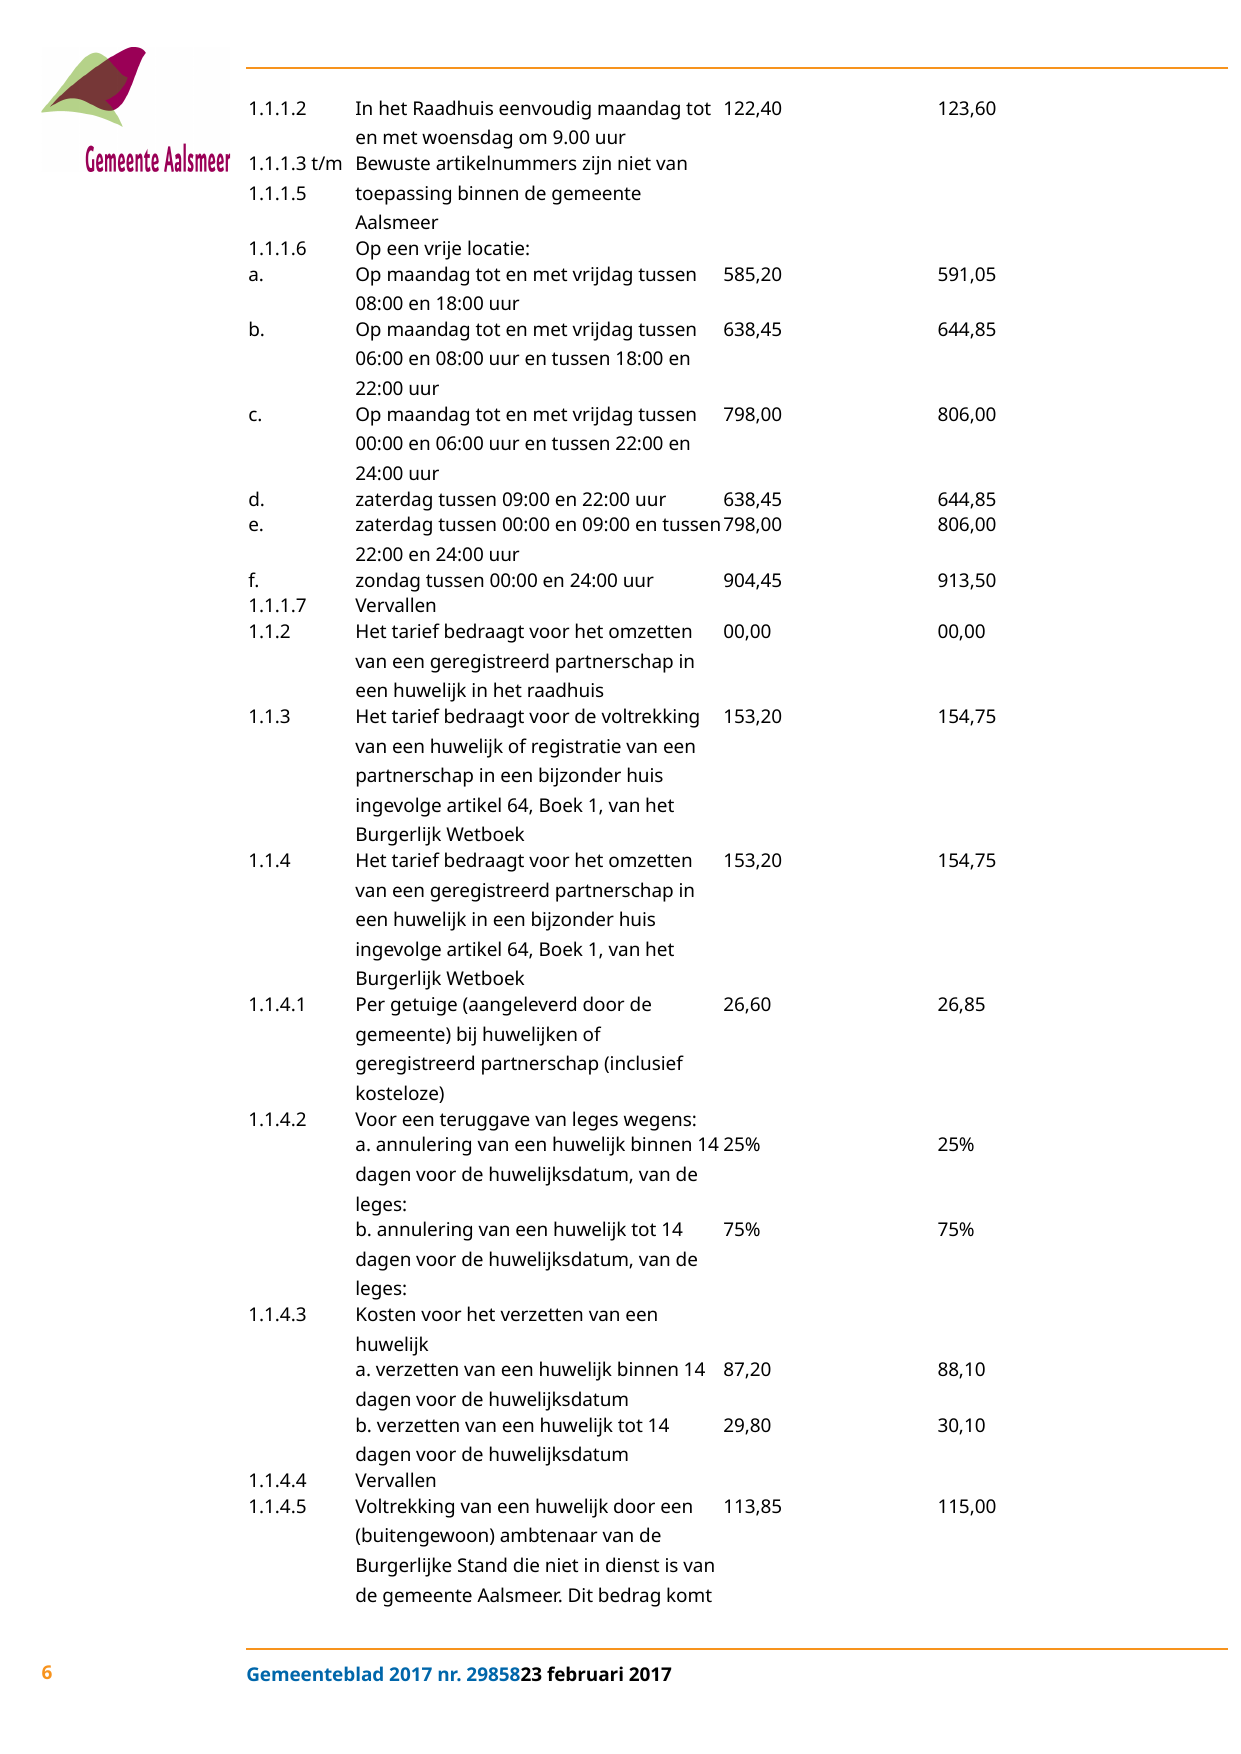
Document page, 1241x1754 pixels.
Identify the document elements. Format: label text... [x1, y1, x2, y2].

table_cell 75% [937, 1216, 1152, 1301]
table_cell [723, 1467, 937, 1493]
table_cell b. annulering van een huwelijk tot 14 dagen voor de huwelijksdatum, van de leges: [355, 1216, 723, 1301]
picture [41, 47, 231, 172]
table_cell 88,10 [937, 1357, 1152, 1412]
table_cell 1.1.4.4 [248, 1467, 355, 1493]
table_cell d. [248, 486, 355, 512]
table_cell 25% [723, 1132, 937, 1216]
table_cell Kosten voor het verzetten van een huwelijk [355, 1301, 723, 1357]
table_cell 644,85 [937, 486, 1152, 512]
table_cell 1.1.4.5 [248, 1493, 355, 1607]
table_cell 26,85 [937, 991, 1152, 1106]
table_cell 154,75 [937, 703, 1152, 847]
table_cell 1.1.4.2 [248, 1106, 355, 1132]
table_cell 638,45 [723, 486, 937, 512]
table_cell e. [248, 512, 355, 567]
table_cell 1.1.2 [248, 618, 355, 703]
table_cell 153,20 [723, 703, 937, 847]
table_cell 591,05 [937, 261, 1152, 316]
table_cell Bewuste artikelnummers zijn niet van toepassing binnen de gemeente Aalsmeer [355, 150, 723, 235]
table_cell 1.1.1.7 [248, 593, 355, 618]
table_cell 644,85 [937, 316, 1152, 401]
table_cell 904,45 [723, 567, 937, 593]
table_cell Vervallen [355, 593, 723, 618]
table_cell [248, 1216, 355, 1301]
table_cell b. verzetten van een huwelijk tot 14 dagen voor de huwelijksdatum [355, 1412, 723, 1467]
table_cell 115,00 [937, 1493, 1152, 1607]
table_cell Het tarief bedraagt voor het omzetten van een geregistreerd partnerschap in een huwelijk in het raadhuis [355, 618, 723, 703]
table_cell 798,00 [723, 401, 937, 486]
table_cell zondag tussen 00:00 en 24:00 uur [355, 567, 723, 593]
table_cell [937, 593, 1152, 618]
table_cell 798,00 [723, 512, 937, 567]
table_cell 75% [723, 1216, 937, 1301]
table_cell [723, 150, 937, 235]
table_cell 638,45 [723, 316, 937, 401]
table_cell 1.1.1.2 [248, 95, 355, 150]
table_cell [937, 1106, 1152, 1132]
table_cell 585,20 [723, 261, 937, 316]
table_cell a. verzetten van een huwelijk binnen 14 dagen voor de huwelijksdatum [355, 1357, 723, 1412]
table_cell 26,60 [723, 991, 937, 1106]
table_cell 913,50 [937, 567, 1152, 593]
table_cell a. [248, 261, 355, 316]
table_cell [248, 1357, 355, 1412]
table_cell [723, 593, 937, 618]
table_cell [248, 1132, 355, 1216]
table_cell [723, 1301, 937, 1357]
table_cell 123,60 [937, 95, 1152, 150]
table_cell Vervallen [355, 1467, 723, 1493]
table_cell 154,75 [937, 847, 1152, 991]
table_cell f. [248, 567, 355, 593]
table_cell 806,00 [937, 401, 1152, 486]
table_cell Voltrekking van een huwelijk door een (buitengewoon) ambtenaar van de Burgerlijke Stand die niet in dienst is van de gemeente Aalsmeer. Dit bedrag komt [355, 1493, 723, 1607]
table_cell a. annulering van een huwelijk binnen 14 dagen voor de huwelijksdatum, van de leges: [355, 1132, 723, 1216]
table_cell 30,10 [937, 1412, 1152, 1467]
table_cell 29,80 [723, 1412, 937, 1467]
table_cell 113,85 [723, 1493, 937, 1607]
table_cell Het tarief bedraagt voor de voltrekking van een huwelijk of registratie van een partnerschap in een bijzonder huis ingevolge artikel 64, Boek 1, van het Burgerlijk Wetboek [355, 703, 723, 847]
table_cell Het tarief bedraagt voor het omzetten van een geregistreerd partnerschap in een huwelijk in een bijzonder huis ingevolge artikel 64, Boek 1, van het Burgerlijk Wetboek [355, 847, 723, 991]
table_cell c. [248, 401, 355, 486]
table_cell [723, 1106, 937, 1132]
table_cell Op maandag tot en met vrijdag tussen 08:00 en 18:00 uur [355, 261, 723, 316]
table_cell 806,00 [937, 512, 1152, 567]
table_cell 1.1.1.3 t/m 1.1.1.5 [248, 150, 355, 235]
table_cell b. [248, 316, 355, 401]
table_cell Op maandag tot en met vrijdag tussen 06:00 en 08:00 uur en tussen 18:00 en 22:00 uur [355, 316, 723, 401]
table_cell 00,00 [937, 618, 1152, 703]
table_cell Op maandag tot en met vrijdag tussen 00:00 en 06:00 uur en tussen 22:00 en 24:00 uur [355, 401, 723, 486]
table_cell [937, 1301, 1152, 1357]
table_cell 00,00 [723, 618, 937, 703]
table_cell zaterdag tussen 00:00 en 09:00 en tussen 22:00 en 24:00 uur [355, 512, 723, 567]
table_cell 25% [937, 1132, 1152, 1216]
table_cell 1.1.4 [248, 847, 355, 991]
table_cell 122,40 [723, 95, 937, 150]
table_cell [723, 235, 937, 261]
table_cell [248, 1412, 355, 1467]
table_cell [937, 1467, 1152, 1493]
table_cell Op een vrije locatie: [355, 235, 723, 261]
table_cell Per getuige (aangeleverd door de gemeente) bij huwelijken of geregistreerd partnerschap (inclusief kosteloze) [355, 991, 723, 1106]
table_cell zaterdag tussen 09:00 en 22:00 uur [355, 486, 723, 512]
table_cell 153,20 [723, 847, 937, 991]
table_cell In het Raadhuis eenvoudig maandag tot en met woensdag om 9.00 uur [355, 95, 723, 150]
table_cell [937, 235, 1152, 261]
table_cell 1.1.3 [248, 703, 355, 847]
table_cell 87,20 [723, 1357, 937, 1412]
table_cell 1.1.4.1 [248, 991, 355, 1106]
table_cell 1.1.4.3 [248, 1301, 355, 1357]
table_cell 1.1.1.6 [248, 235, 355, 261]
table_cell Voor een teruggave van leges wegens: [355, 1106, 723, 1132]
table_cell [937, 150, 1152, 235]
